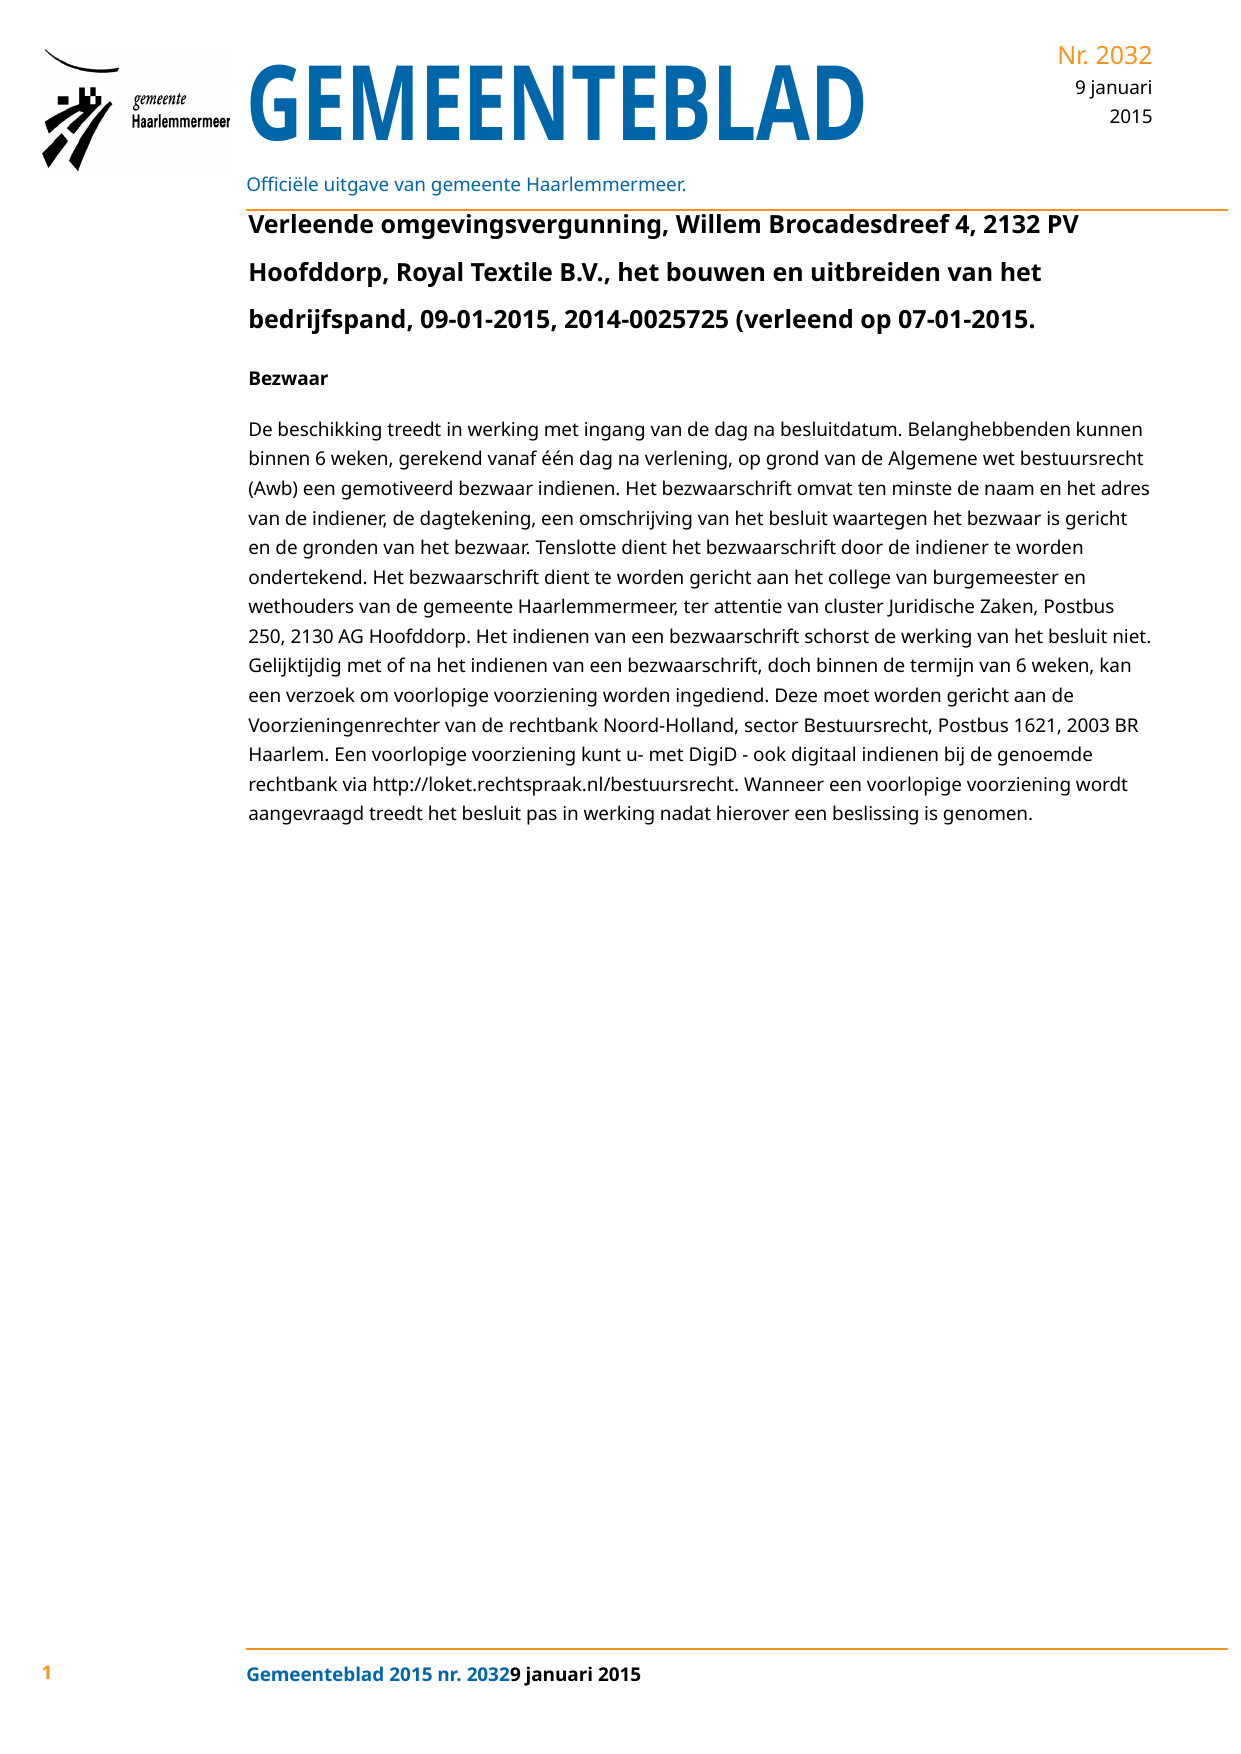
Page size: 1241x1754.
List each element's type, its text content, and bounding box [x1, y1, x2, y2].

text Bezwaar [248, 366, 1152, 391]
text De beschikking treedt in werking met ingang van de dag na besluitdatum. Belanghebbenden kunnen binnen 6 weken, gerekend vanaf één dag na verlening, op grond van de Algemene wet bestuursrecht (Awb) een gemotiveerd bezwaar indienen. Het bezwaarschrift omvat ten minste de naam en het adres van de indiener, de dagtekening, een omschrijving van het besluit waartegen het bezwaar is gericht en de gronden van het bezwaar. Tenslotte dient het bezwaarschrift door de indiener te worden ondertekend. Het bezwaarschrift dient te worden gericht aan het college van burgemeester en wethouders van de gemeente Haarlemmermeer, ter attentie van cluster Juridische Zaken, Postbus 250, 2130 AG Hoofddorp. Het indienen van een bezwaarschrift schorst de werking van het besluit niet. Gelijktijdig met of na het indienen van een bezwaarschrift, doch binnen de termijn van 6 weken, kan een verzoek om voorlopige voorziening worden ingediend. Deze moet worden gericht aan de Voorzieningenrechter van de rechtbank Noord-Holland, sector Bestuursrecht, Postbus 1621, 2003 BR Haarlem. Een voorlopige voorziening kunt u- met DigiD - ook digitaal indienen bij de genoemde rechtbank via http://loket.rechtspraak.nl/bestuursrecht. Wanneer een voorlopige voorziening wordt aangevraagd treedt het besluit pas in werking nadat hierover een beslissing is genomen. [248, 416, 1152, 826]
picture [41, 47, 231, 172]
text Verleende omgevingsvergunning, Willem Brocadesd­reef 4, 2132 PV Hoofddorp, Royal Textile B.V., het bouwen en uitbreiden van het bedrijfspand, 09-01-2015, 2014-0025725 (verleend op 07-01-2015. [248, 211, 1152, 336]
